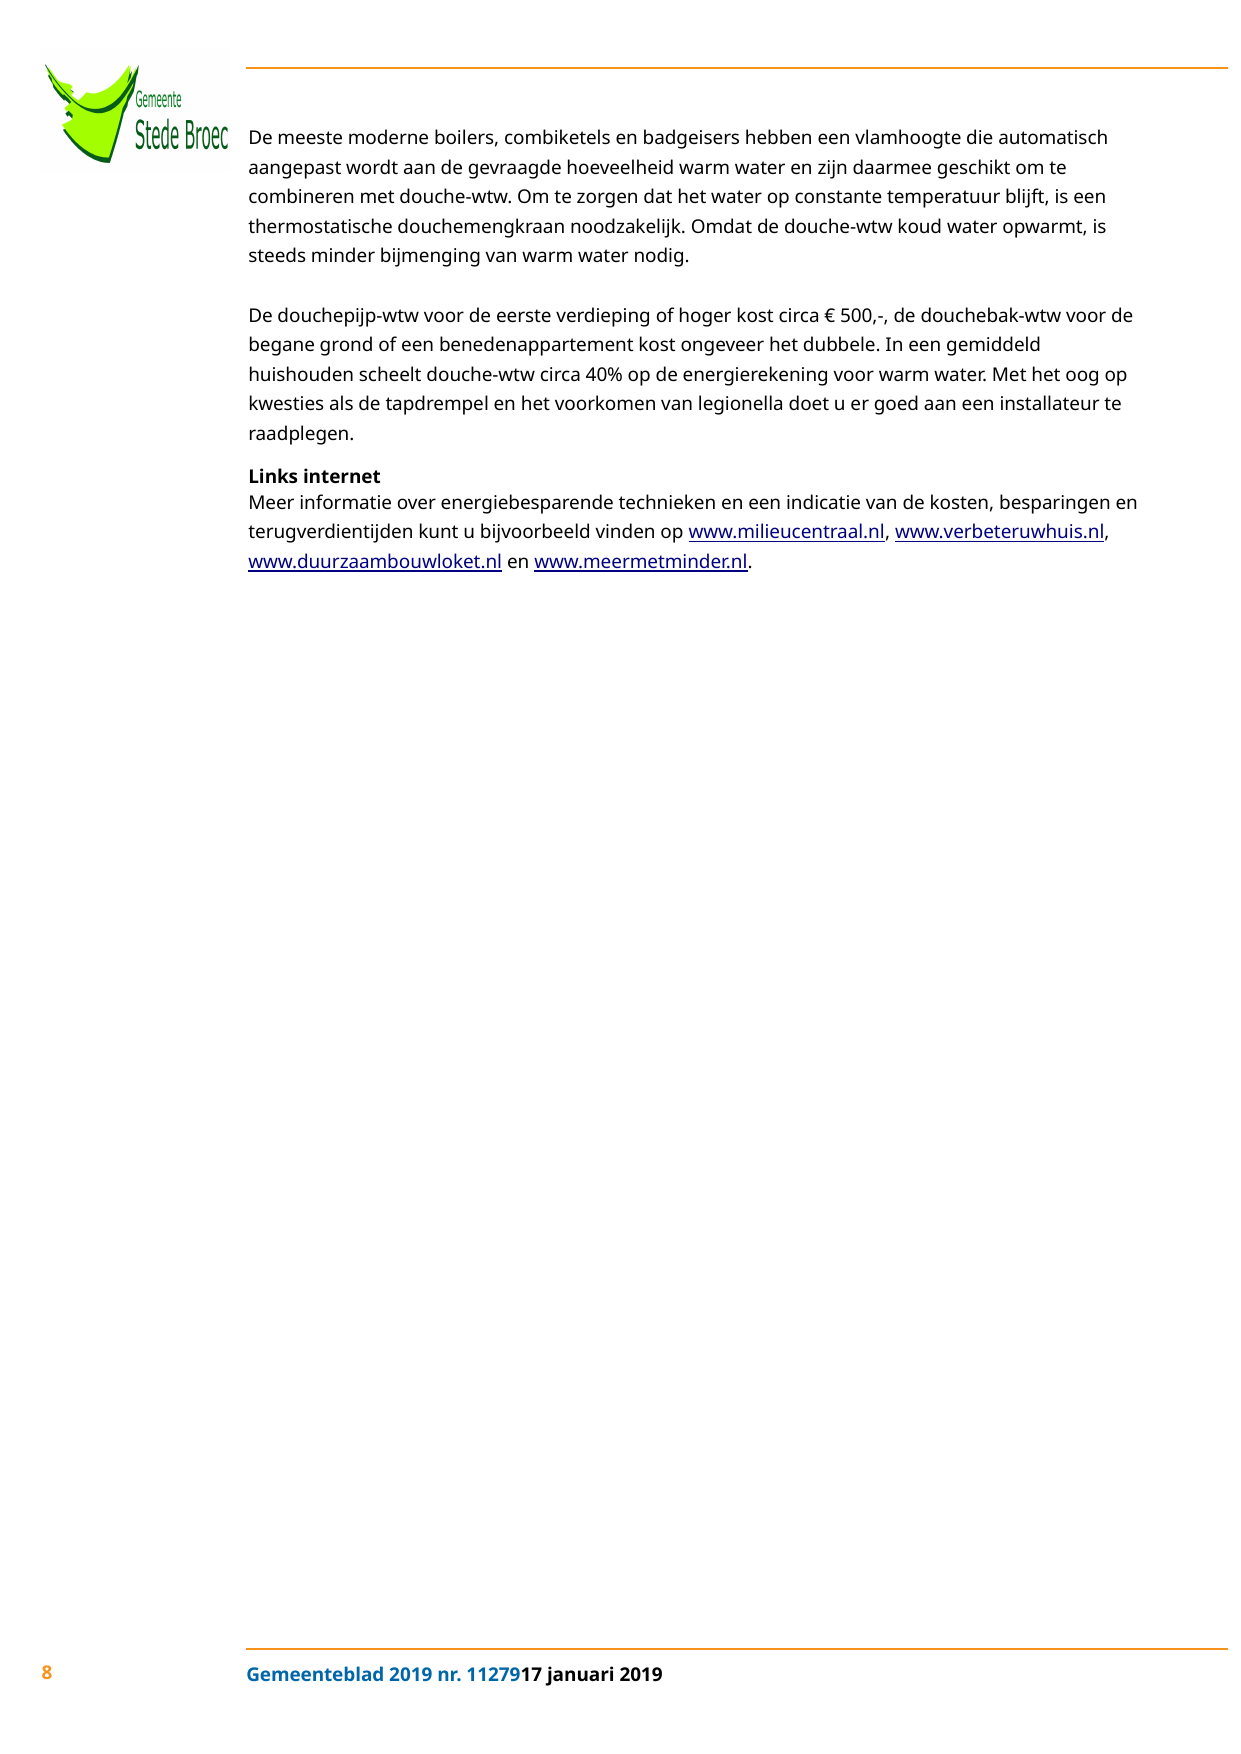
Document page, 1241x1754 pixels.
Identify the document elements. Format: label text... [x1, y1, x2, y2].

picture [41, 47, 231, 172]
text De douchepijp-wtw voor de eerste verdieping of hoger kost circa € 500,-, de douchebak-wtw voor de begane grond of een benedenappartement kost ongeveer het dubbele. In een gemiddeld huishouden scheelt douche-wtw circa 40% op de energierekening voor warm water. Met het oog op kwesties als de tapdrempel en het voorkomen van legionella doet u er goed aan een installateur te raadplegen. [248, 302, 1152, 446]
text De meeste moderne boilers, combiketels en badgeisers hebben een vlamhoogte die automatisch aangepast wordt aan de gevraagde hoeveelheid warm water en zijn daarmee geschikt om te combineren met douche-wtw. Om te zorgen dat het water op constante temperatuur blijft, is een thermostatische douchemengkraan noodzakelijk. Omdat de douche-wtw koud water opwarmt, is steeds minder bijmenging van warm water nodig. [248, 124, 1152, 268]
text Links internet [248, 463, 1152, 489]
text Meer informatie over energiebesparende technieken en een indicatie van de kosten, besparingen en terugverdientijden kunt u bijvoorbeeld vinden op www.milieucentraal.nl, www.verbeteruwhuis.nl, www.duurzaambouwloket.nl en www.meermetminder.nl. [248, 489, 1152, 574]
